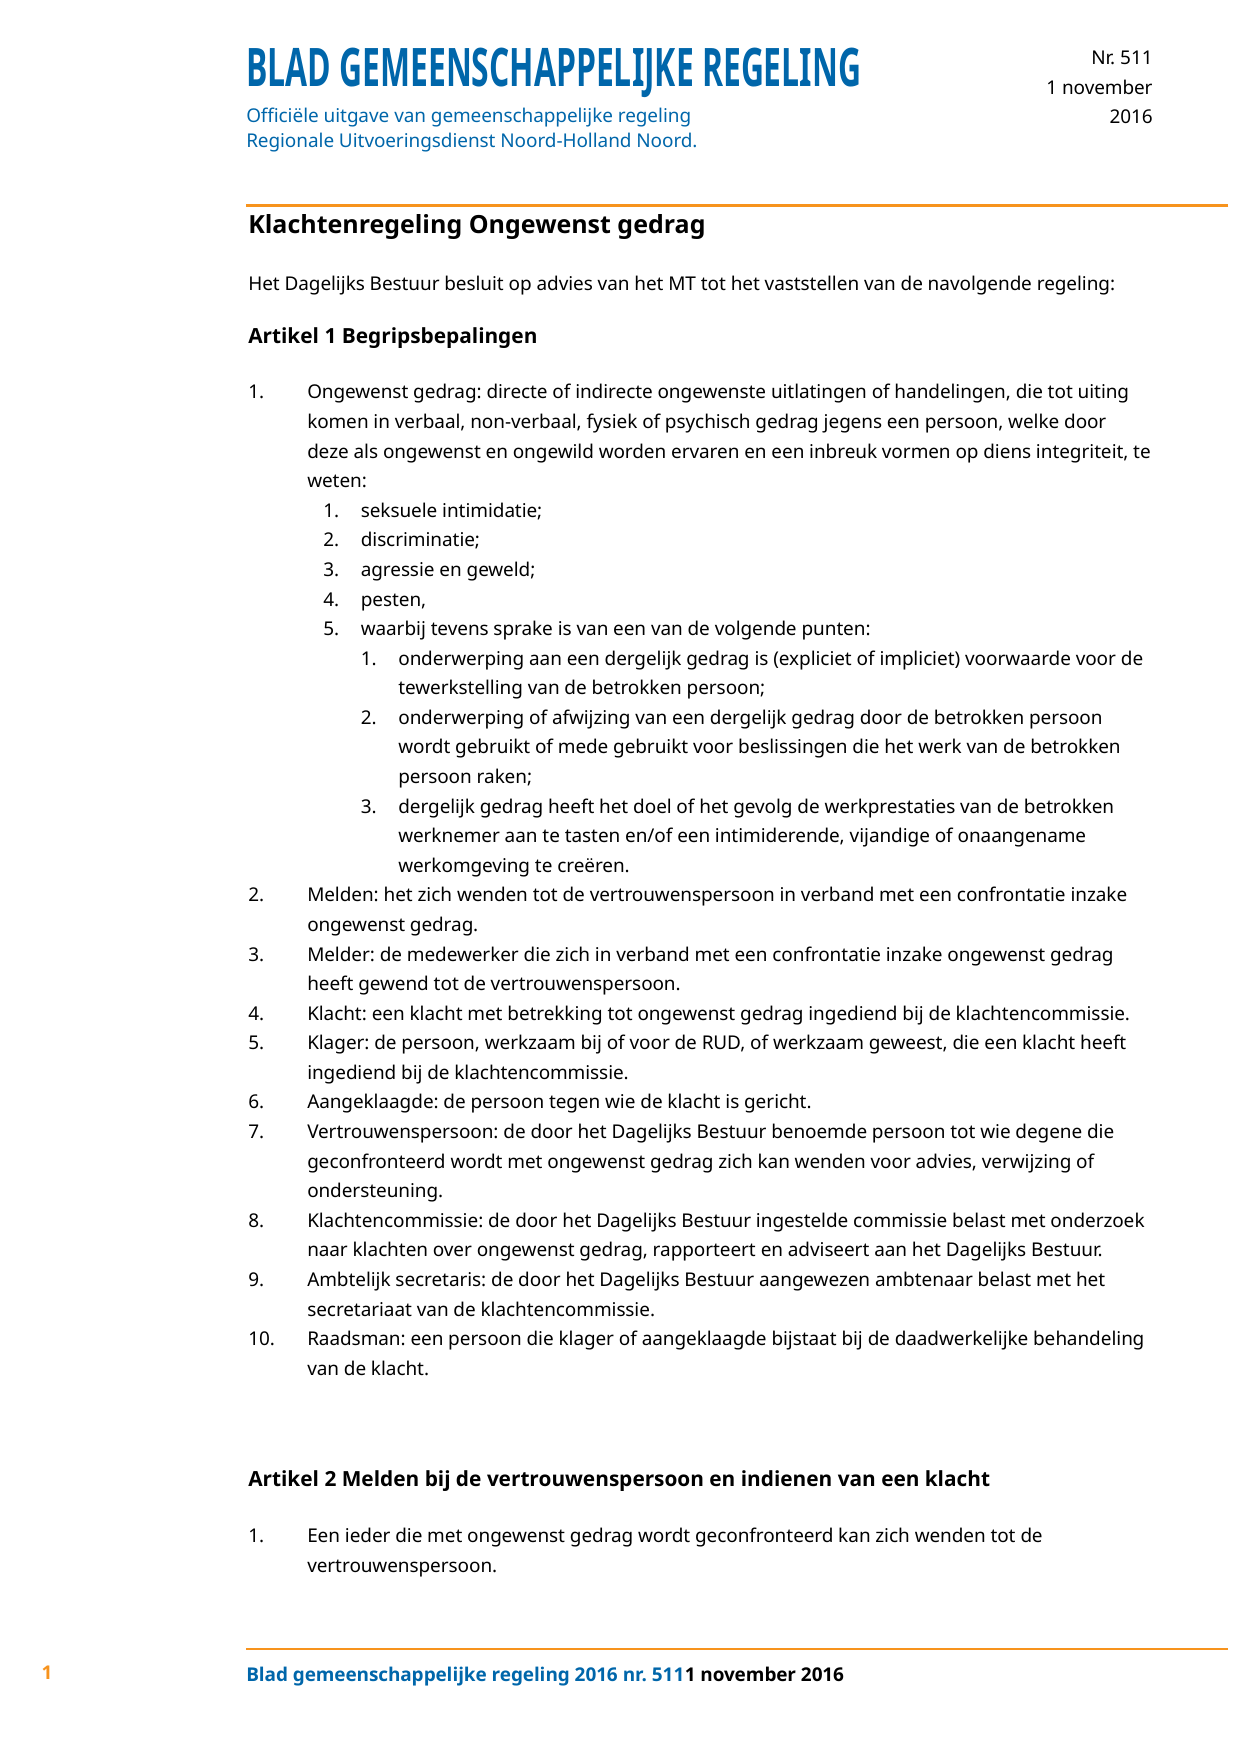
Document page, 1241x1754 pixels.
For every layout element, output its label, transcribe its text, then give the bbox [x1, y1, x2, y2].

list discriminatie; [323, 527, 1152, 552]
list pesten, [323, 586, 1152, 612]
list Ambtelijk secretaris: de door het Dagelijks Bestuur aangewezen ambtenaar belast met het secretariaat van de klachtencommissie. [248, 1266, 1152, 1322]
list Vertrouwenspersoon: de door het Dagelijks Bestuur benoemde persoon tot wie degene die geconfronteerd wordt met ongewenst gedrag zich kan wenden voor advies, verwijzing of ondersteuning. [248, 1118, 1152, 1203]
list Melden: het zich wenden tot de vertrouwenspersoon in verband met een confrontatie inzake ongewenst gedrag. [248, 882, 1152, 937]
list Raadsman: een persoon die klager of aangeklaagde bijstaat bij de daadwerkelijke behandeling van de klacht. [248, 1325, 1152, 1381]
text Klachtenregeling Ongewenst gedrag [248, 207, 1152, 241]
picture [41, 47, 231, 172]
list waarbij tevens sprake is van een van de volgende punten: [323, 615, 1152, 641]
list Melder: de medewerker die zich in verband met een confrontatie inzake ongewenst gedrag heeft gewend tot de vertrouwenspersoon. [248, 941, 1152, 996]
list Klacht: een klacht met betrekking tot ongewenst gedrag ingediend bij de klachtencommissie. [248, 1000, 1152, 1026]
list Ongewenst gedrag: directe of indirecte ongewenste uitlatingen of handelingen, die tot uiting komen in verbaal, non-verbaal, fysiek of psychisch gedrag jegens een persoon, welke door deze als ongewenst en ongewild worden ervaren en een inbreuk vormen op diens integriteit, te weten: [248, 379, 1152, 493]
list onderwerping aan een dergelijk gedrag is (expliciet of impliciet) voorwaarde voor de tewerkstelling van de betrokken persoon; [361, 645, 1152, 700]
list Aangeklaagde: de persoon tegen wie de klacht is gericht. [248, 1089, 1152, 1114]
text Artikel 1 Begripsbepalingen [248, 321, 1152, 349]
list Klager: de persoon, werkzaam bij of voor de RUD, of werkzaam geweest, die een klacht heeft ingediend bij de klachtencommissie. [248, 1029, 1152, 1085]
text Het Dagelijks Bestuur besluit op advies van het MT tot het vaststellen van de navolgende regeling: [248, 270, 1152, 296]
list seksuele intimidatie; [323, 497, 1152, 523]
text Artikel 2 Melden bij de vertrouwenspersoon en indienen van een klacht [248, 1464, 1152, 1493]
list Een ieder die met ongewenst gedrag wordt geconfronteerd kan zich wenden tot de vertrouwenspersoon. [248, 1523, 1152, 1578]
list agressie en geweld; [323, 556, 1152, 582]
list onderwerping of afwijzing van een dergelijk gedrag door de betrokken persoon wordt gebruikt of mede gebruikt voor beslissingen die het werk van de betrokken persoon raken; [361, 704, 1152, 789]
list Klachtencommissie: de door het Dagelijks Bestuur ingestelde commissie belast met onderzoek naar klachten over ongewenst gedrag, rapporteert en adviseert aan het Dagelijks Bestuur. [248, 1207, 1152, 1262]
list dergelijk gedrag heeft het doel of het gevolg de werkprestaties van de betrokken werknemer aan te tasten en/of een intimiderende, vijandige of onaangename werkomgeving te creëren. [361, 793, 1152, 878]
